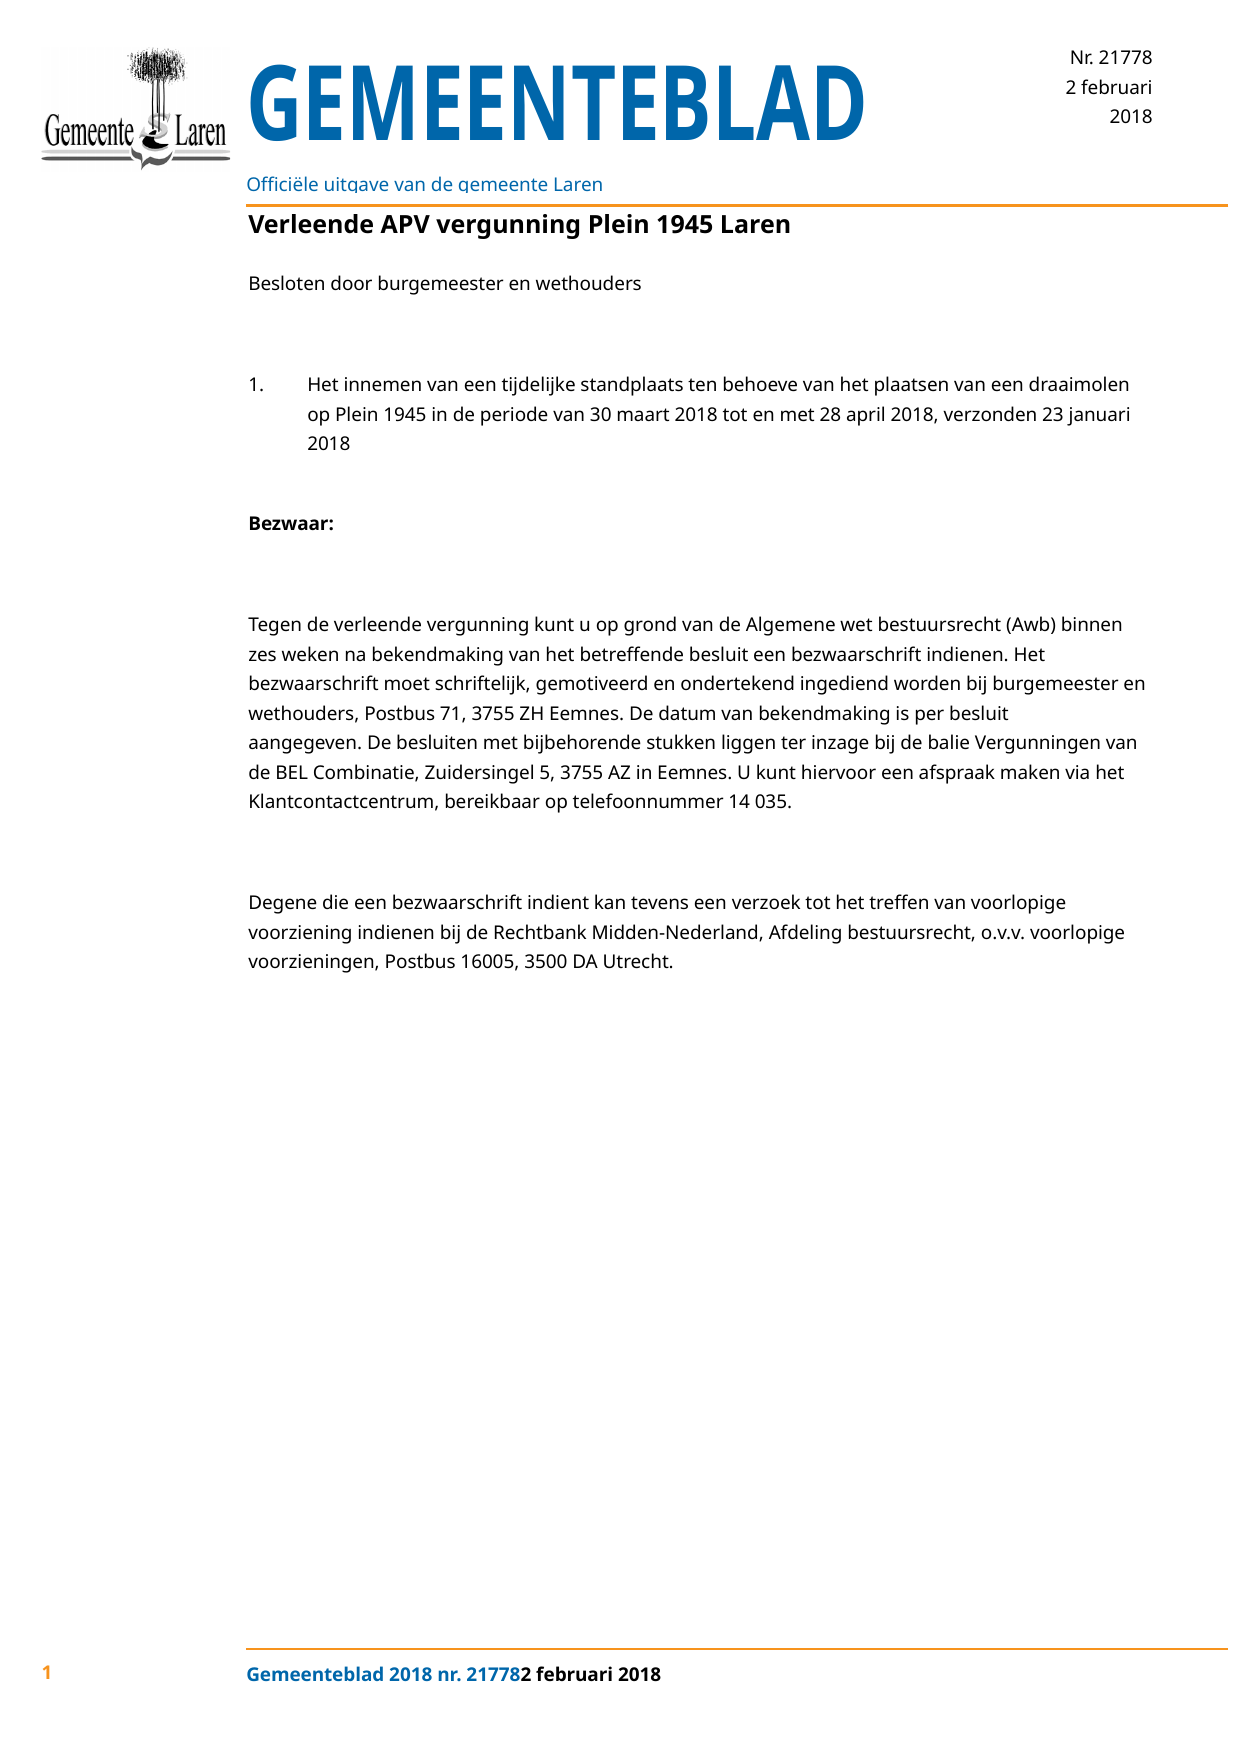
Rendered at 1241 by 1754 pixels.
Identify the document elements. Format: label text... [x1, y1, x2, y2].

text Degene die een bezwaarschrift indient kan tevens een verzoek tot het treffen van voorlopige voorziening indienen bij de Rechtbank Midden-Nederland, Afdeling bestuursrecht, o.v.v. voorlopige voorzieningen, Postbus 16005, 3500 DA Utrecht. [248, 889, 1152, 974]
picture [41, 47, 231, 172]
text Bezwaar: [248, 510, 1152, 536]
list Het innemen van een tijdelijke standplaats ten behoeve van het plaatsen van een draaimolen op Plein 1945 in de periode van 30 maart 2018 tot en met 28 april 2018, verzonden 23 januari 2018 [248, 371, 1152, 456]
text Besloten door burgemeester en wethouders [248, 270, 1152, 296]
text Tegen de verleende vergunning kunt u op grond van de Algemene wet bestuursrecht (Awb) binnen zes weken na bekendmaking van het betreffende besluit een bezwaarschrift indienen. Het bezwaarschrift moet schriftelijk, gemotiveerd en ondertekend ingediend worden bij burgemeester en wethouders, Postbus 71, 3755 ZH Eemnes. De datum van bekendmaking is per besluit aangegeven. De besluiten met bijbehorende stukken liggen ter inzage bij de balie Vergunningen van de BEL Combinatie, Zuidersingel 5, 3755 AZ in Eemnes. U kunt hiervoor een afspraak maken via het Klantcontactcentrum, bereikbaar op telefoonnummer 14 035. [248, 611, 1152, 814]
text Verleende APV vergunning Plein 1945 Laren [248, 207, 1152, 241]
